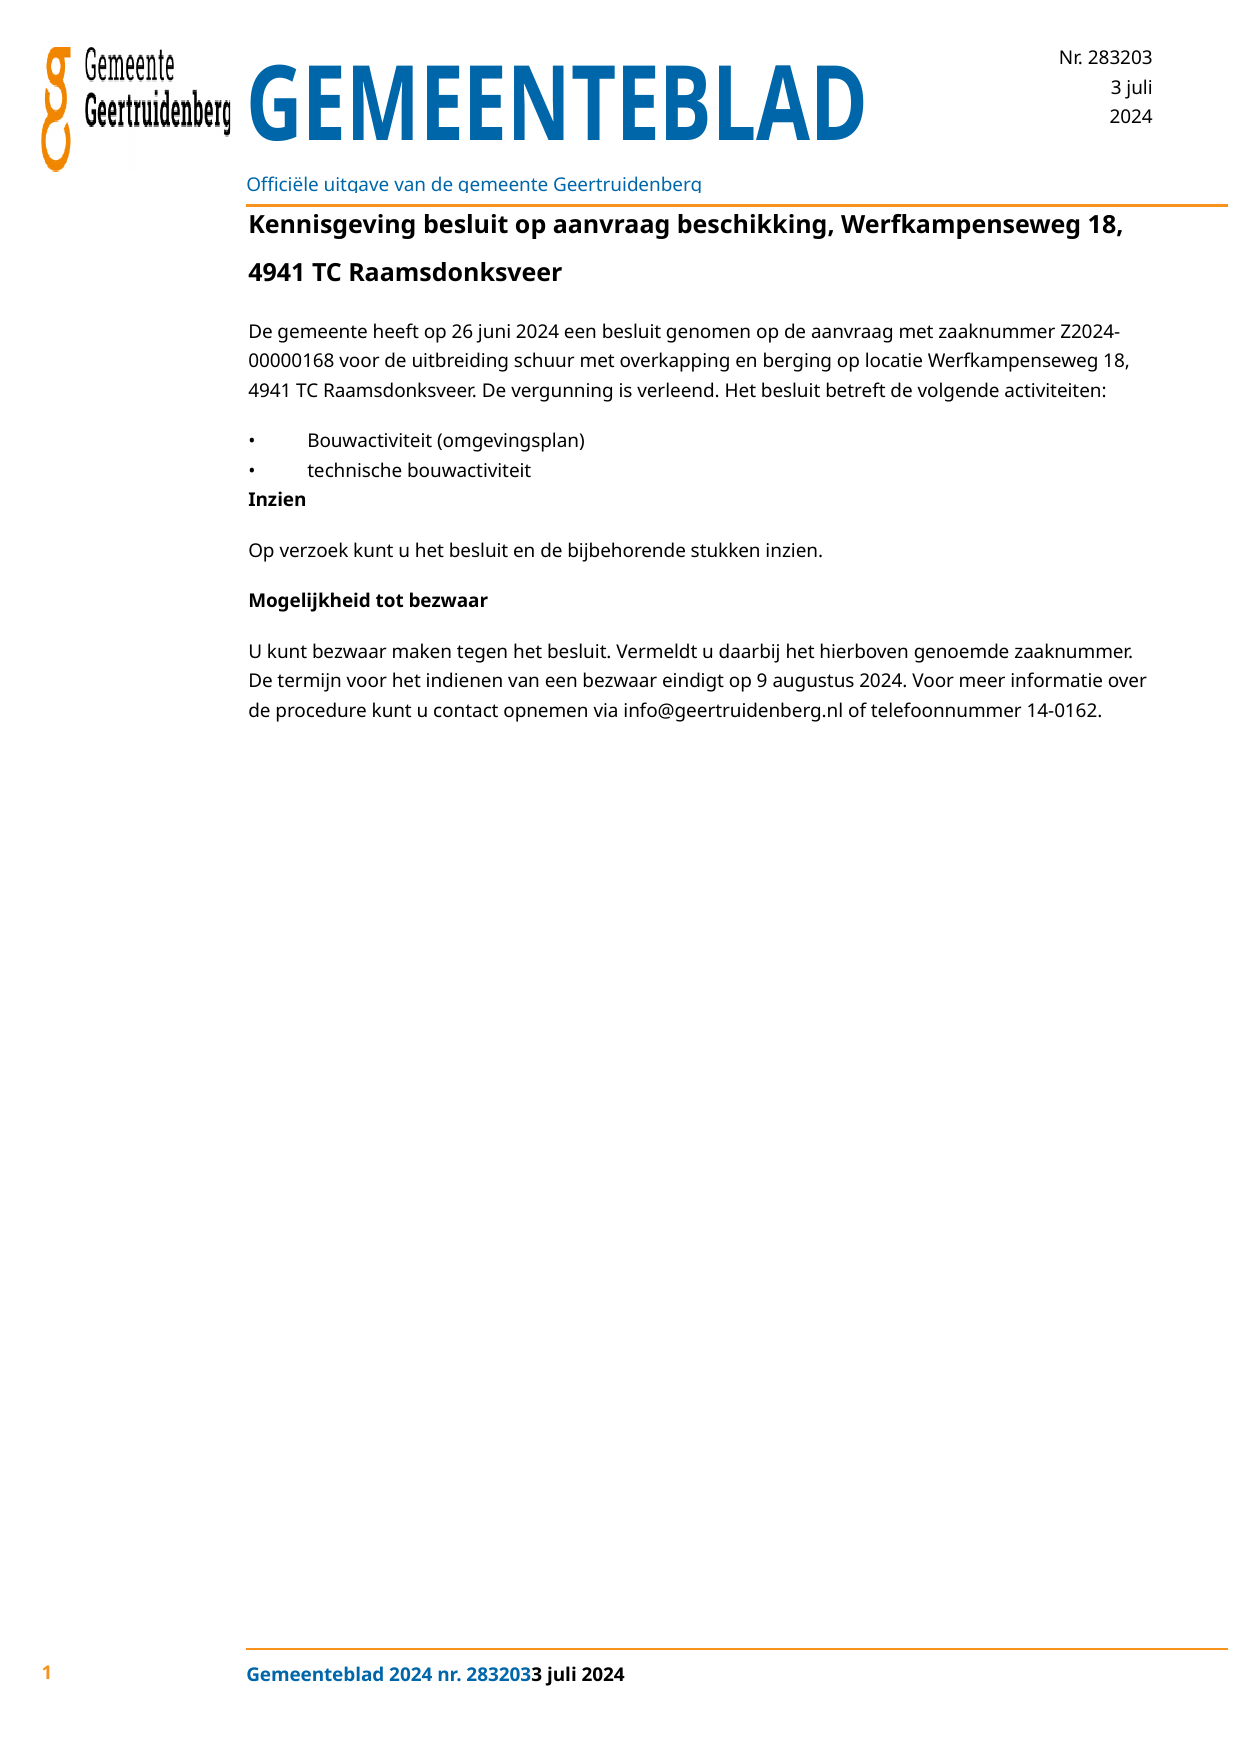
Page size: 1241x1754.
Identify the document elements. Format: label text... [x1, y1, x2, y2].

text Inzien [248, 487, 1152, 512]
picture [41, 47, 231, 172]
text Kennisgeving besluit op aanvraag beschikking, Werfkampenseweg 18, 4941 TC Raamsdonksveer [248, 207, 1152, 288]
text U kunt bezwaar maken tegen het besluit. Vermeldt u daarbij het hierboven genoemde zaaknummer. De termijn voor het indienen van een bezwaar eindigt op 9 augustus 2024. Voor meer informatie over de procedure kunt u contact opnemen via info@geertruidenberg.nl of telefoonnummer 14-0162. [248, 638, 1152, 723]
text Op verzoek kunt u het besluit en de bijbehorende stukken inzien. [248, 537, 1152, 563]
text De gemeente heeft op 26 juni 2024 een besluit genomen op de aanvraag met zaaknummer Z2024-00000168 voor de uitbreiding schuur met overkapping en berging op locatie Werfkampenseweg 18, 4941 TC Raamsdonksveer. De vergunning is verleend. Het besluit betreft de volgende activiteiten: [248, 318, 1152, 403]
list technische bouwactiviteit [248, 457, 1152, 483]
list Bouwactiviteit (omgevingsplan) [248, 427, 1152, 453]
text Mogelijkheid tot bezwaar [248, 587, 1152, 613]
